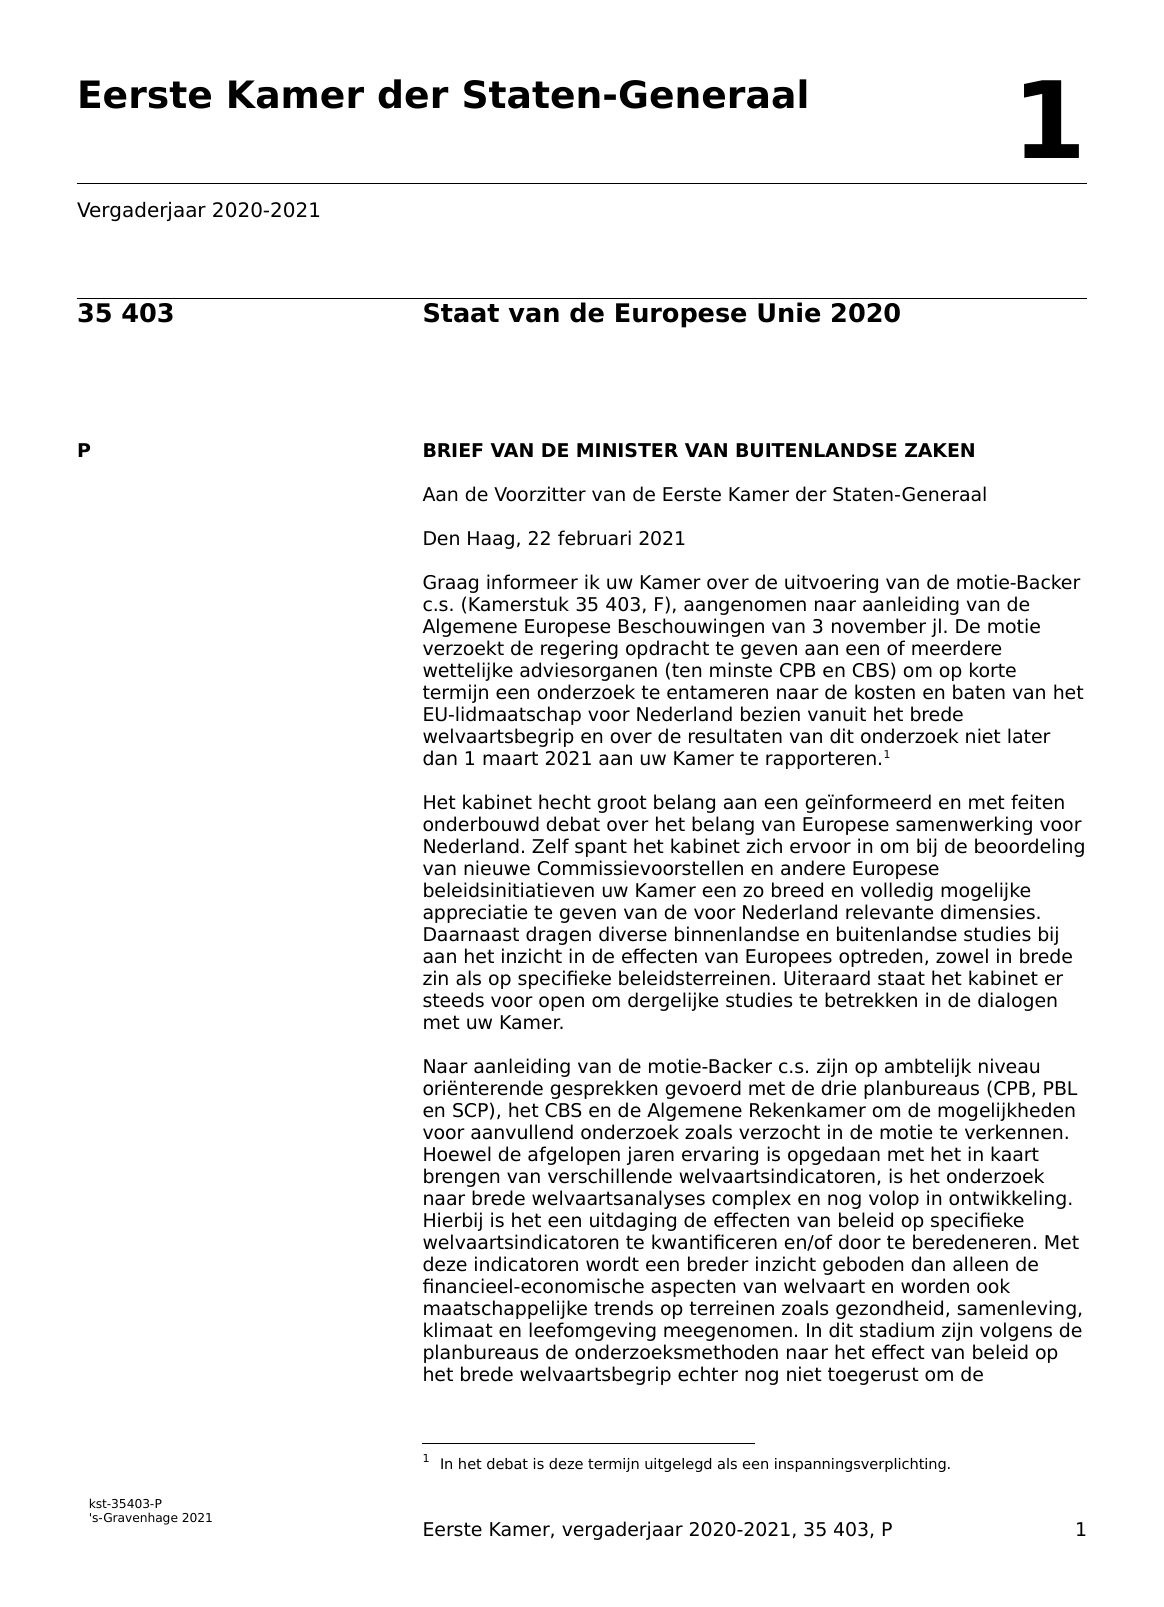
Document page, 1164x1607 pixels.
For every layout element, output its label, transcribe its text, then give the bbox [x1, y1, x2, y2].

text In het debat is deze termijn uitgelegd als een inspanningsverplichting. [422, 1452, 1087, 1474]
subtitle P BRIEF VAN DE MINISTER VAN BUITENLANDSE ZAKEN [77, 440, 1087, 462]
text Aan de Voorzitter van de Eerste Kamer der Staten-Generaal [422, 484, 1087, 506]
text Graag informeer ik uw Kamer over de uitvoering van de motie-Backer c.s. (Kamerstuk 35 403, F), aangenomen naar aanleiding van de Algemene Europese Beschouwingen van 3 november jl. De motie verzoekt de regering opdracht te geven aan een of meerdere wettelijke adviesorganen (ten minste CPB en CBS) om op korte termijn een onderzoek te entameren naar de kosten en baten van het EU-lidmaatschap voor Nederland bezien vanuit het brede welvaartsbegrip en over de resultaten van dit onderzoek niet later dan 1 maart 2021 aan uw Kamer te rapporteren. [422, 572, 1087, 770]
text kst-35403-P [88, 1497, 323, 1511]
table_header 1 [886, 59, 1087, 183]
text 's-Gravenhage 2021 [88, 1511, 323, 1525]
text Naar aanleiding van de motie-Backer c.s. zijn op ambtelijk niveau oriënterende gesprekken gevoerd met de drie planbureaus (CPB, PBL en SCP), het CBS en de Algemene Rekenkamer om de mogelijkheden voor aanvullend onderzoek zoals verzocht in de motie te verkennen. Hoewel de afgelopen jaren ervaring is opgedaan met het in kaart brengen van verschillende welvaartsindicatoren, is het onderzoek naar brede welvaartsanalyses complex en nog volop in ontwikkeling. Hierbij is het een uitdaging de effecten van beleid op specifieke welvaartsindicatoren te kwantificeren en/of door te beredeneren. Met deze indicatoren wordt een breder inzicht geboden dan alleen de financieel-economische aspecten van welvaart en worden ook maatschappelijke trends op terreinen zoals gezondheid, samenleving, klimaat en leefomgeving meegenomen. In dit stadium zijn volgens de planbureaus de onderzoeksmethoden naar het effect van beleid op het brede welvaartsbegrip echter nog niet toegerust om de [422, 1056, 1087, 1386]
text Het kabinet hecht groot belang aan een geïnformeerd en met feiten onderbouwd debat over het belang van Europese samenwerking voor Nederland. Zelf spant het kabinet zich ervoor in om bij de beoordeling van nieuwe Commissievoorstellen en andere Europese beleidsinitiatieven uw Kamer een zo breed en volledig mogelijke appreciatie te geven van de voor Nederland relevante dimensies. Daarnaast dragen diverse binnenlandse en buitenlandse studies bij aan het inzicht in de effecten van Europees optreden, zowel in brede zin als op specifieke beleidsterreinen. Uiteraard staat het kabinet er steeds voor open om dergelijke studies te betrekken in de dialogen met uw Kamer. [422, 792, 1087, 1034]
text Den Haag, 22 februari 2021 [422, 528, 1087, 550]
subtitle 35 403 Staat van de Europese Unie 2020 [77, 299, 1087, 329]
table_header Eerste Kamer der Staten-Generaal [77, 59, 886, 183]
table_cell Vergaderjaar 2020-2021 [77, 184, 1087, 298]
